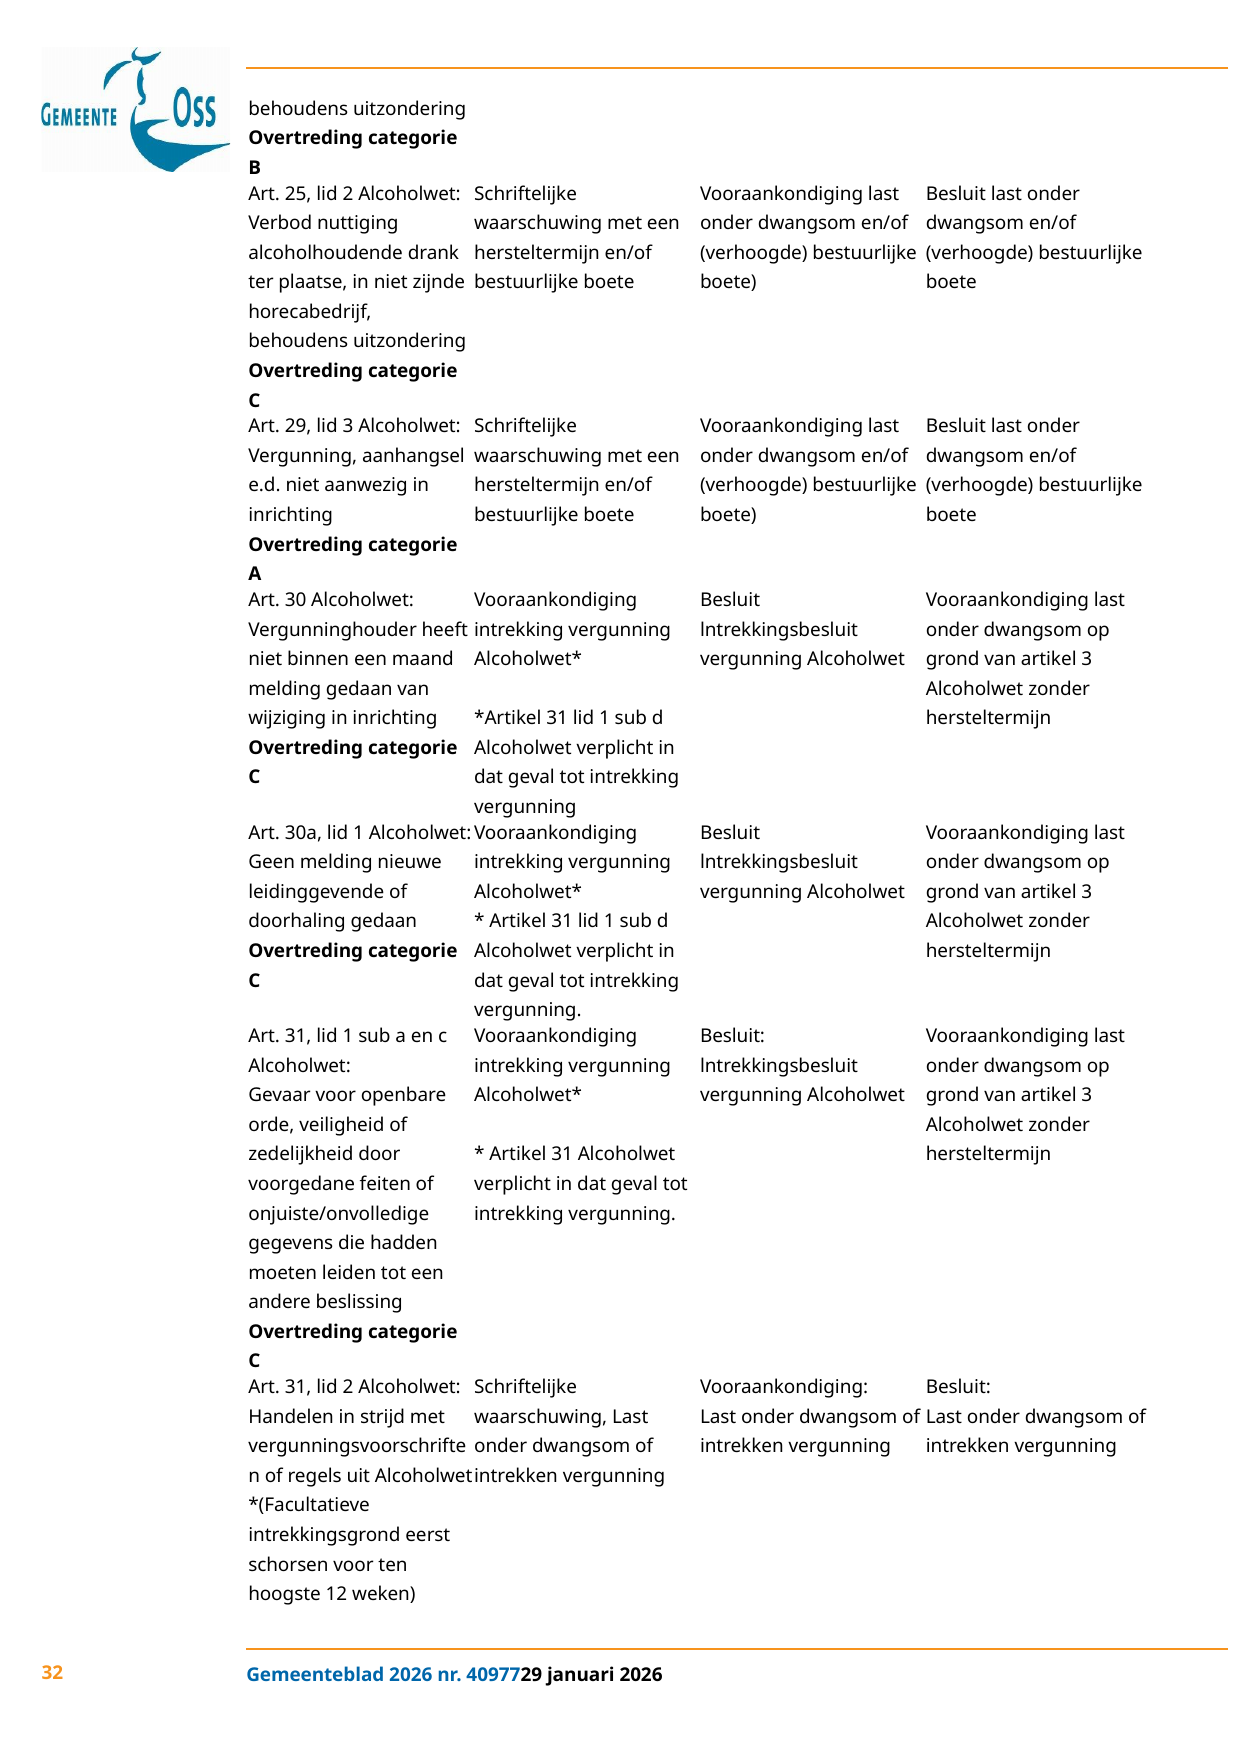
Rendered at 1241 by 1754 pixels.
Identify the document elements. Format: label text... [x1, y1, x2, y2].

table_cell Vooraankondiging: Last onder dwangsom of intrekken vergunning [700, 1373, 926, 1606]
table_cell Besluit lntrekkingsbesluit vergunning Alcoholwet [700, 819, 926, 1022]
table_cell Art. 30 Alcoholwet: Vergunninghouder heeft niet binnen een maand melding gedaan van wijziging in inrichting Overtreding categorie C [248, 586, 474, 819]
table_cell Vooraankondiging last onder dwangsom en/of (verhoogde) bestuurlijke boete) [700, 180, 926, 412]
table_cell Schriftelijke waarschuwing met een hersteltermijn en/of bestuurlijke boete [474, 180, 700, 412]
table_cell Besluit last onder dwangsom en/of (verhoogde) bestuurlijke boete [926, 413, 1152, 586]
table_cell Vooraankondiging intrekking vergunning Alcoholwet* *Artikel 31 lid 1 sub d Alcoholwet verplicht in dat geval tot intrekking vergunning [474, 586, 700, 819]
table_cell [926, 95, 1152, 180]
table_cell Schriftelijke waarschuwing, Last onder dwangsom of intrekken vergunning [474, 1373, 700, 1606]
picture [41, 47, 231, 172]
table_cell behoudens uitzondering Overtreding categorie B [248, 95, 474, 180]
table_cell Vooraankondiging intrekking vergunning Alcoholwet* * Artikel 31 lid 1 sub d Alcoholwet verplicht in dat geval tot intrekking vergunning. [474, 819, 700, 1022]
table_cell Besluit: Last onder dwangsom of intrekken vergunning [926, 1373, 1152, 1606]
table_cell Vooraankondiging last onder dwangsom op grond van artikel 3 Alcoholwet zonder hersteltermijn [926, 819, 1152, 1022]
table_cell Vooraankondiging intrekking vergunning Alcoholwet* * Artikel 31 Alcoholwet verplicht in dat geval tot intrekking vergunning. [474, 1022, 700, 1373]
table_cell Art. 29, lid 3 Alcoholwet: Vergunning, aanhangsel e.d. niet aanwezig in inrichting Overtreding categorie A [248, 413, 474, 586]
table_cell [700, 95, 926, 180]
table_cell Art. 31, lid 1 sub a en c Alcoholwet: Gevaar voor openbare orde, veiligheid of zedelijkheid door voorgedane feiten of onjuiste/onvolledige gegevens die hadden moeten leiden tot een andere beslissing Overtreding categorie C [248, 1022, 474, 1373]
table_cell Schriftelijke waarschuwing met een hersteltermijn en/of bestuurlijke boete [474, 413, 700, 586]
table_cell Vooraankondiging last onder dwangsom op grond van artikel 3 Alcoholwet zonder hersteltermijn [926, 1022, 1152, 1373]
table_cell Art. 31, lid 2 Alcoholwet: Handelen in strijd met vergunningsvoorschriften of regels uit Alcoholwet *(Facultatieve intrekkingsgrond eerst schorsen voor ten hoogste 12 weken) [248, 1373, 474, 1606]
table_cell [474, 95, 700, 180]
table_cell Art. 30a, lid 1 Alcoholwet: Geen melding nieuwe leidinggevende of doorhaling gedaan Overtreding categorie C [248, 819, 474, 1022]
table_cell Art. 25, lid 2 Alcoholwet: Verbod nuttiging alcoholhoudende drank ter plaatse, in niet zijnde horecabedrijf, behoudens uitzondering Overtreding categorie C [248, 180, 474, 412]
table_cell Besluit lntrekkingsbesluit vergunning Alcoholwet [700, 586, 926, 819]
table_cell Besluit last onder dwangsom en/of (verhoogde) bestuurlijke boete [926, 180, 1152, 412]
table_cell Besluit: lntrekkingsbesluit vergunning Alcoholwet [700, 1022, 926, 1373]
table_cell Vooraankondiging last onder dwangsom en/of (verhoogde) bestuurlijke boete) [700, 413, 926, 586]
table_cell Vooraankondiging last onder dwangsom op grond van artikel 3 Alcoholwet zonder hersteltermijn [926, 586, 1152, 819]
